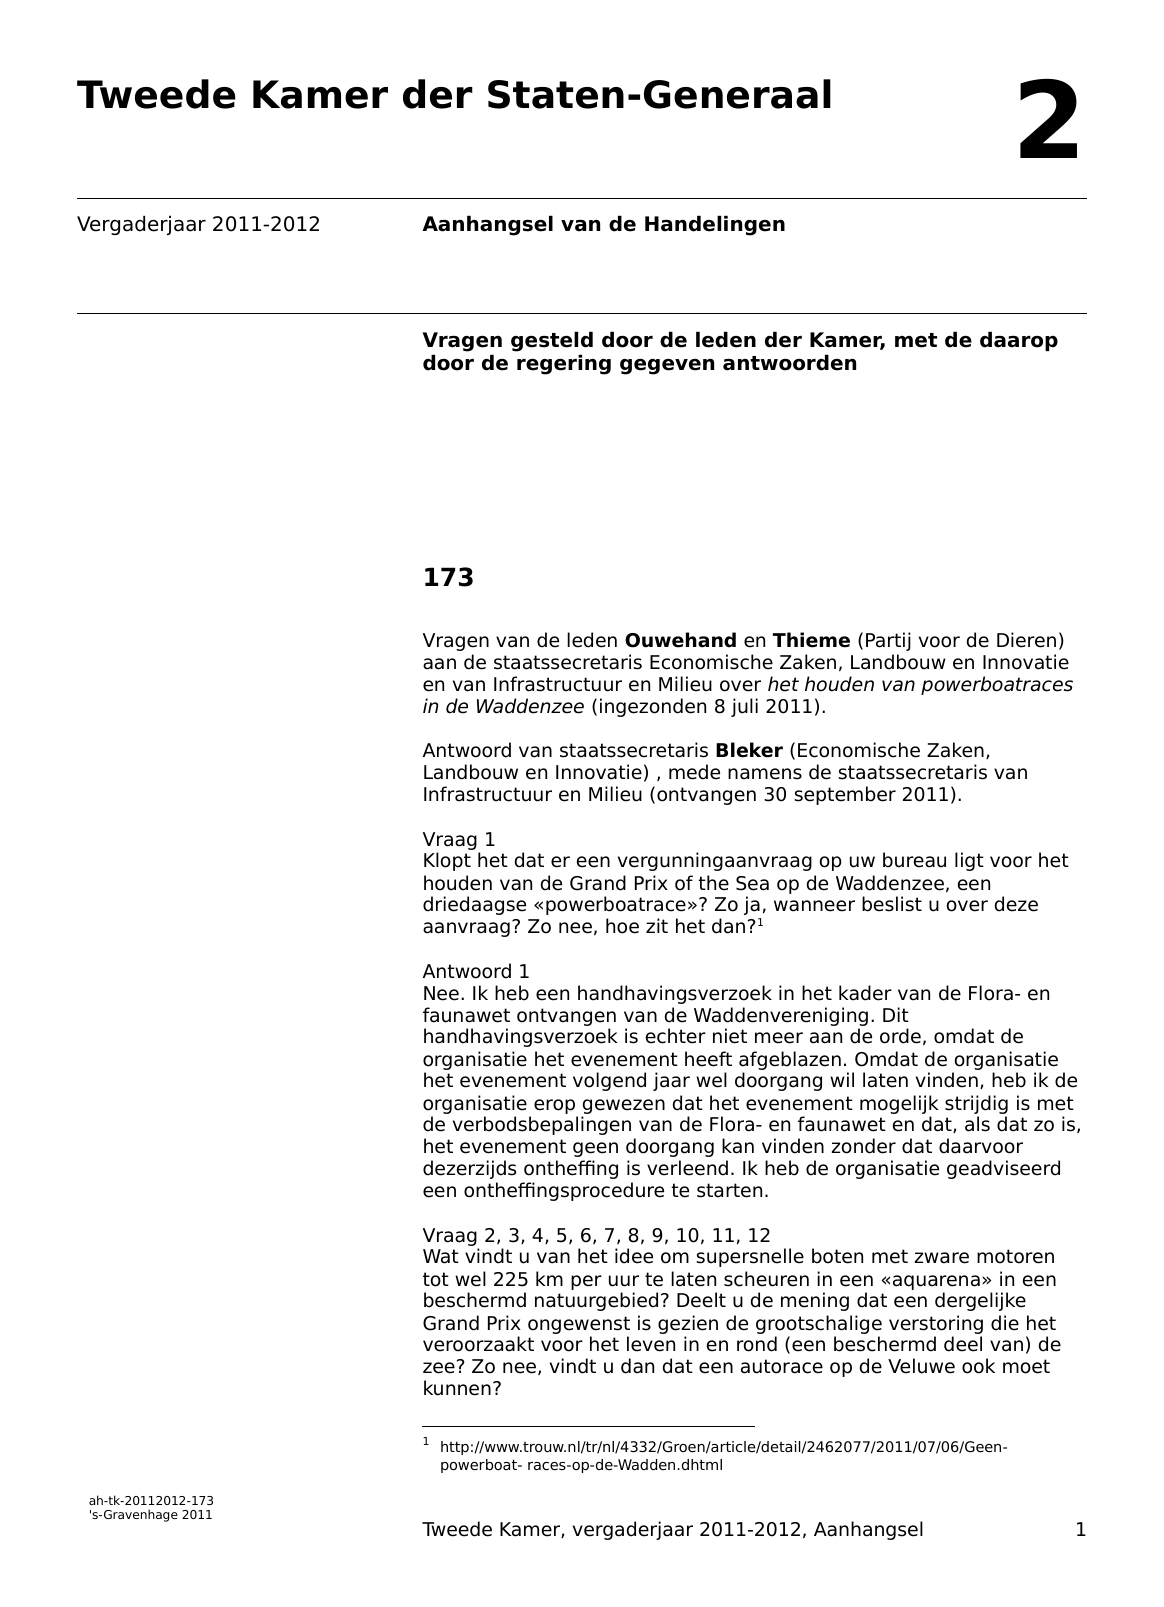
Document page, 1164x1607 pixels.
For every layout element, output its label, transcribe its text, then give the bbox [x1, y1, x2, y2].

text Vragen van de leden Ouwehand en Thieme (Partij voor de Dieren) aan de staatssecretaris Economische Zaken, Landbouw en Innovatie en van Infrastructuur en Milieu over het houden van powerboatraces in de Waddenzee (ingezonden 8 juli 2011). [422, 630, 1087, 718]
text Klopt het dat er een vergunningaanvraag op uw bureau ligt voor het houden van de Grand Prix of the Sea op de Waddenzee, een driedaagse «powerboatrace»? Zo ja, wanneer beslist u over deze aanvraag? Zo nee, hoe zit het dan? [422, 850, 1087, 938]
text Wat vindt u van het idee om supersnelle boten met zware motoren tot wel 225 km per uur te laten scheuren in een «aquarena» in een beschermd natuurgebied? Deelt u de mening dat een dergelijke Grand Prix ongewenst is gezien de grootschalige verstoring die het veroorzaakt voor het leven in en rond (een beschermd deel van) de zee? Zo nee, vindt u dan dat een autorace op de Veluwe ook moet kunnen? [422, 1246, 1087, 1400]
text Nee. Ik heb een handhavingsverzoek in het kader van de Flora- en faunawet ontvangen van de Waddenvereniging. Dit handhavingsverzoek is echter niet meer aan de orde, omdat de organisatie het evenement heeft afgeblazen. Omdat de organisatie het evenement volgend jaar wel doorgang wil laten vinden, heb ik de organisatie erop gewezen dat het evenement mogelijk strijdig is met de verbodsbepalingen van de Flora- en faunawet en dat, als dat zo is, het evenement geen doorgang kan vinden zonder dat daarvoor dezerzijds ontheffing is verleend. Ik heb de organisatie geadviseerd een ontheffingsprocedure te starten. [422, 982, 1087, 1202]
table_header 2 [886, 59, 1087, 198]
text Vraag 1 [422, 828, 1087, 850]
text Antwoord van staatssecretaris Bleker (Economische Zaken, Landbouw en Innovatie) , mede namens de staatssecretaris van Infrastructuur en Milieu (ontvangen 30 september 2011). [422, 740, 1087, 806]
text 173 [422, 563, 1087, 592]
text Antwoord 1 [422, 961, 1087, 982]
text ah-tk-20112012-173 [88, 1494, 323, 1508]
table_cell Vergaderjaar 2011-2012 [77, 199, 422, 313]
text http://www.trouw.nl/tr/nl/4332/Groen/article/detail/2462077/2011/07/06/Geen-powerboat- races-op-de-Wadden.dhtml [422, 1435, 1087, 1474]
table_header Tweede Kamer der Staten-Generaal [77, 59, 886, 198]
text 's-Gravenhage 2011 [88, 1508, 323, 1522]
text Vraag 2, 3, 4, 5, 6, 7, 8, 9, 10, 11, 12 [422, 1224, 1087, 1246]
table_cell Vragen gesteld door de leden der Kamer, met de daarop door de regering gegeven antwoorden [422, 314, 1087, 375]
table_cell Aanhangsel van de Handelingen [422, 199, 1087, 313]
table_cell [77, 314, 422, 375]
